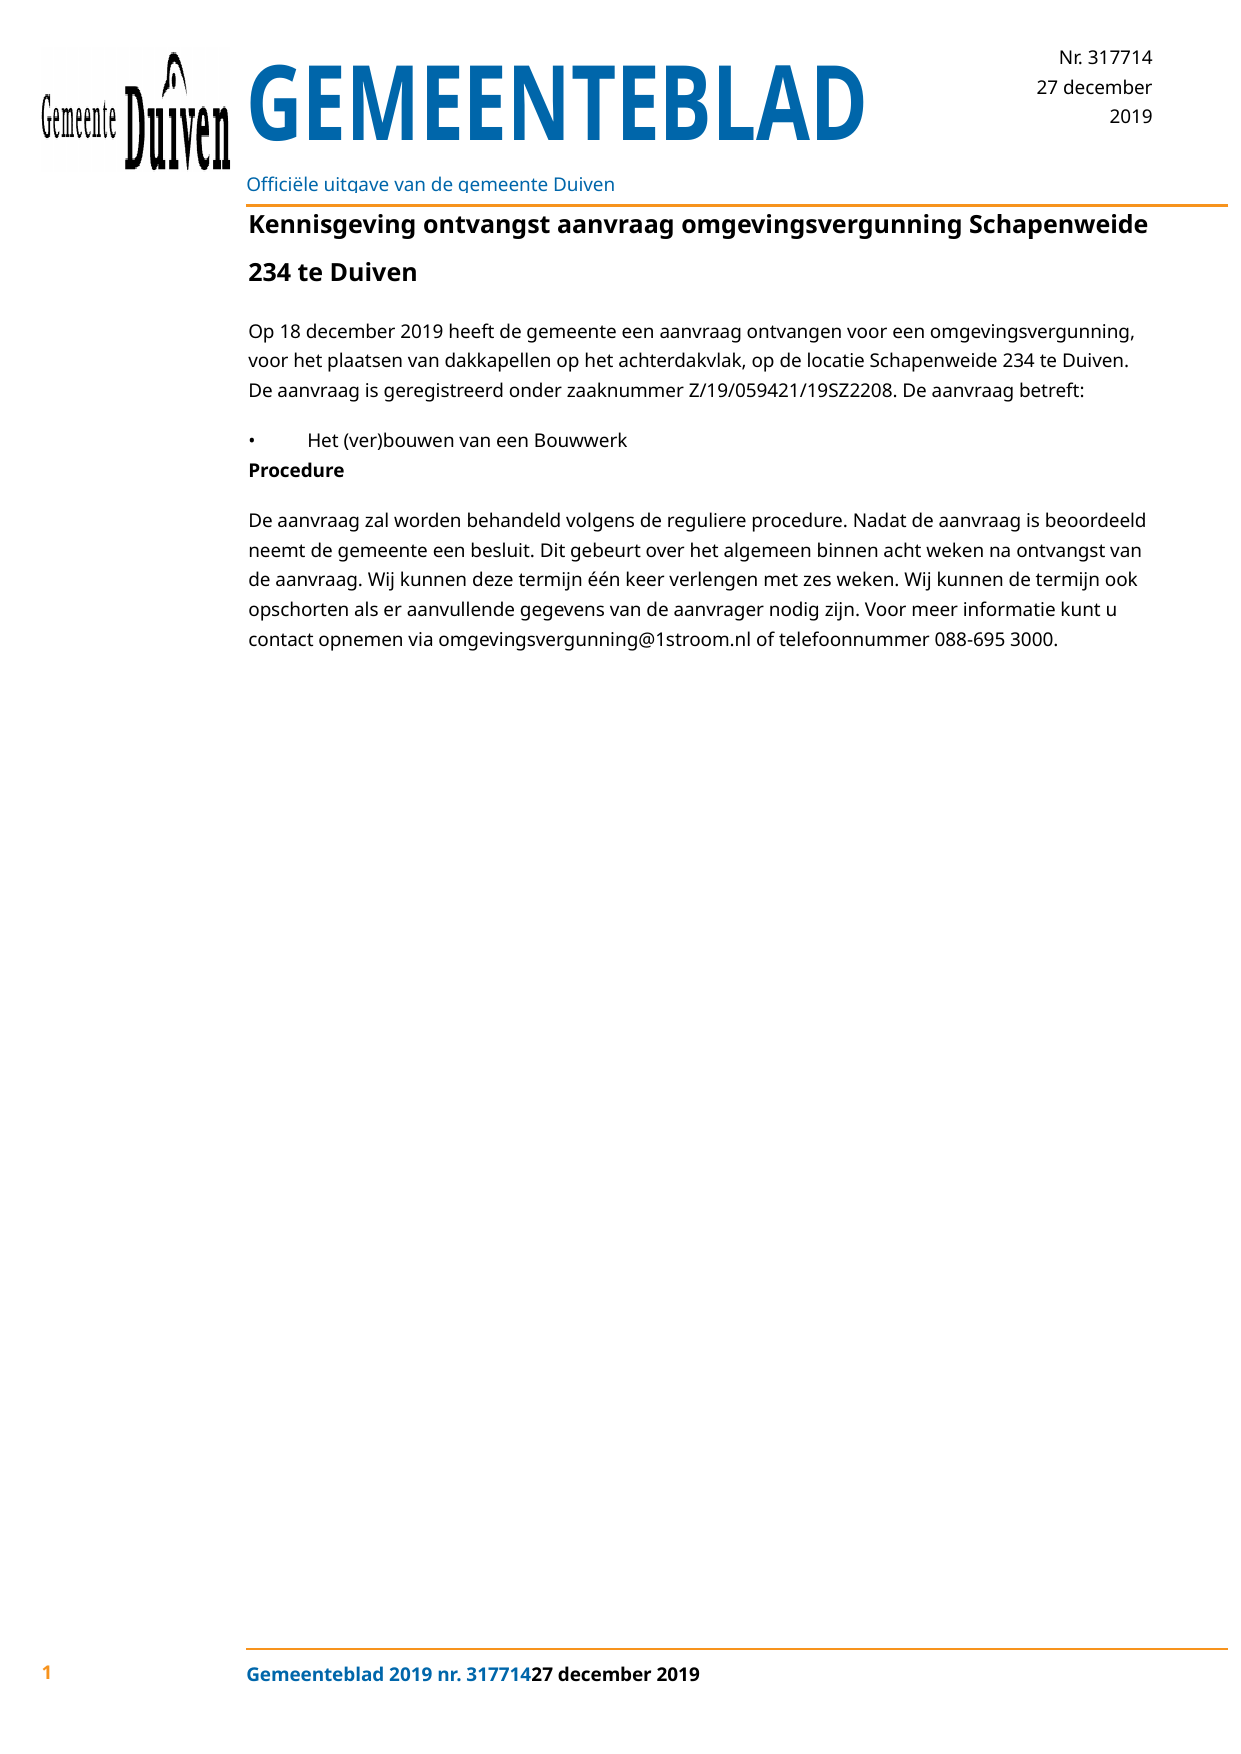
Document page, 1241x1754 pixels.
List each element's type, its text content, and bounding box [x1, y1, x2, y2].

text Kennisgeving ontvangst aanvraag omgevingsvergunning Schapenweide 234 te Duiven [248, 207, 1152, 288]
picture [41, 47, 231, 172]
text Op 18 december 2019 heeft de gemeente een aanvraag ontvangen voor een omgevingsvergunning, voor het plaatsen van dakkapellen op het achterdakvlak, op de locatie Schapenweide 234 te Duiven. De aanvraag is geregistreerd onder zaaknummer Z/19/059421/19SZ2208. De aanvraag betreft: [248, 318, 1152, 403]
list Het (ver)bouwen van een Bouwwerk [248, 427, 1152, 453]
text Procedure [248, 457, 1152, 483]
text De aanvraag zal worden behandeld volgens de reguliere procedure. Nadat de aanvraag is beoordeeld neemt de gemeente een besluit. Dit gebeurt over het algemeen binnen acht weken na ontvangst van de aanvraag. Wij kunnen deze termijn één keer verlengen met zes weken. Wij kunnen de termijn ook opschorten als er aanvullende gegevens van de aanvrager nodig zijn. Voor meer informatie kunt u contact opnemen via omgevingsvergunning@1stroom.nl of telefoonnummer 088-695 3000. [248, 507, 1152, 652]
